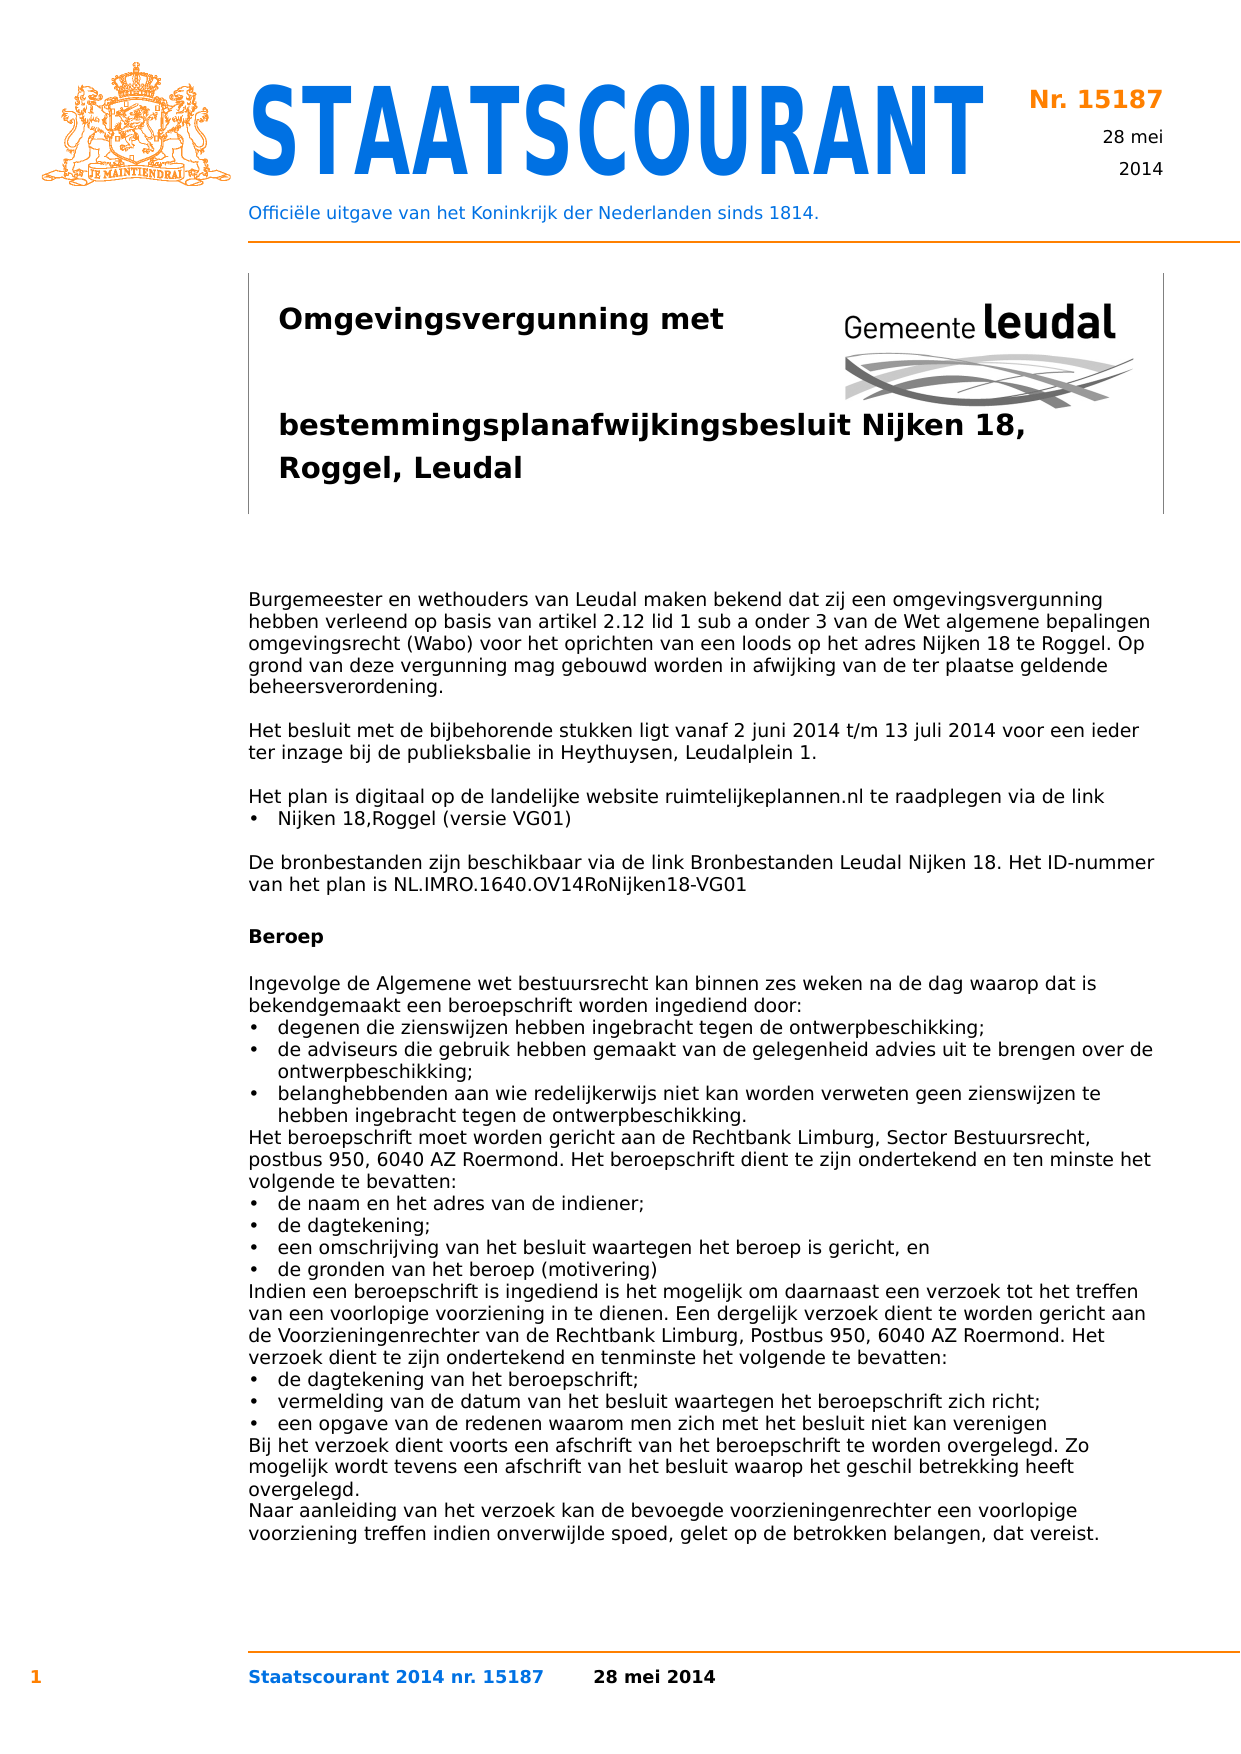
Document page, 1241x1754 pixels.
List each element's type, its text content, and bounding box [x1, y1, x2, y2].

text Burgemeester en wethouders van Leudal maken bekend dat zij een omgevingsvergunning hebben verleend op basis van artikel 2.12 lid 1 sub a onder 3 van de Wet algemene bepalingen omgevingsrecht (Wabo) voor het oprichten van een loods op het adres Nijken 18 te Roggel. Op grond van deze vergunning mag gebouwd worden in afwijking van de ter plaatse geldende beheersverordening. [248, 588, 1163, 698]
text Naar aanleiding van het verzoek kan de bevoegde voorzieningenrechter een voorlopige voorziening treffen indien onverwijlde spoed, gelet op de betrokken belangen, dat vereist. [248, 1500, 1163, 1544]
text Het beroepschrift moet worden gericht aan de Rechtbank Limburg, Sector Bestuursrecht, postbus 950, 6040 AZ Roermond. Het beroepschrift dient te zijn ondertekend en ten minste het volgende te bevatten: [248, 1127, 1163, 1193]
text • een opgave van de redenen waarom men zich met het besluit niet kan verenigen [248, 1412, 1163, 1434]
subtitle Omgevingsvergunning met bestemmingsplanafwijkingsbesluit Nijken 18, Roggel, Leudal [249, 273, 1163, 514]
text Indien een beroepschrift is ingediend is het mogelijk om daarnaast een verzoek tot het treffen van een voorlopige voorziening in te dienen. Een dergelijk verzoek dient te worden gericht aan de Voorzieningenrechter van de Rechtbank Limburg, Postbus 950, 6040 AZ Roermond. Het verzoek dient te zijn ondertekend en tenminste het volgende te bevatten: [248, 1281, 1163, 1368]
text • vermelding van de datum van het besluit waartegen het beroepschrift zich richt; [248, 1391, 1163, 1412]
text • belanghebbenden aan wie redelijkerwijs niet kan worden verweten geen zienswijzen te hebben ingebracht tegen de ontwerpbeschikking. [248, 1083, 1163, 1127]
text • Nijken 18,Roggel (versie VG01) [248, 808, 1163, 830]
text • degenen die zienswijzen hebben ingebracht tegen de ontwerpbeschikking; [248, 1017, 1163, 1039]
text • de gronden van het beroep (motivering) [248, 1259, 1163, 1281]
table_cell Officiële uitgave van het Koninkrijk der Nederlanden sinds 1814. [248, 203, 1240, 241]
table_cell 28 mei [998, 121, 1240, 153]
table_header STAATSCOURANT [248, 62, 998, 203]
text • de adviseurs die gebruik hebben gemaakt van de gelegenheid advies uit te brengen over de ontwerpbeschikking; [248, 1039, 1163, 1083]
text • de naam en het adres van de indiener; [248, 1193, 1163, 1215]
picture [844, 302, 1134, 409]
text De bronbestanden zijn beschikbaar via de link Bronbestanden Leudal Nijken 18. Het ID-nummer van het plan is NL.IMRO.1640.OV14RoNijken18-VG01 [248, 852, 1163, 896]
text • een omschrijving van het besluit waartegen het beroep is gericht, en [248, 1237, 1163, 1259]
subtitle Beroep [248, 926, 1163, 948]
text • de dagtekening; [248, 1215, 1163, 1237]
table_header [25, 62, 248, 241]
table_cell 2014 [998, 153, 1240, 203]
table_header Nr. 15187 [998, 62, 1240, 121]
picture [41, 62, 231, 186]
text Het besluit met de bijbehorende stukken ligt vanaf 2 juni 2014 t/m 13 juli 2014 voor een ieder ter inzage bij de publieksbalie in Heythuysen, Leudalplein 1. [248, 720, 1163, 764]
text Bij het verzoek dient voorts een afschrift van het beroepschrift te worden overgelegd. Zo mogelijk wordt tevens een afschrift van het besluit waarop het geschil betrekking heeft overgelegd. [248, 1434, 1163, 1500]
text Het plan is digitaal op de landelijke website ruimtelijkeplannen.nl te raadplegen via de link [248, 786, 1163, 808]
text • de dagtekening van het beroepschrift; [248, 1368, 1163, 1391]
text Ingevolge de Algemene wet bestuursrecht kan binnen zes weken na de dag waarop dat is bekendgemaakt een beroepschrift worden ingediend door: [248, 973, 1163, 1017]
